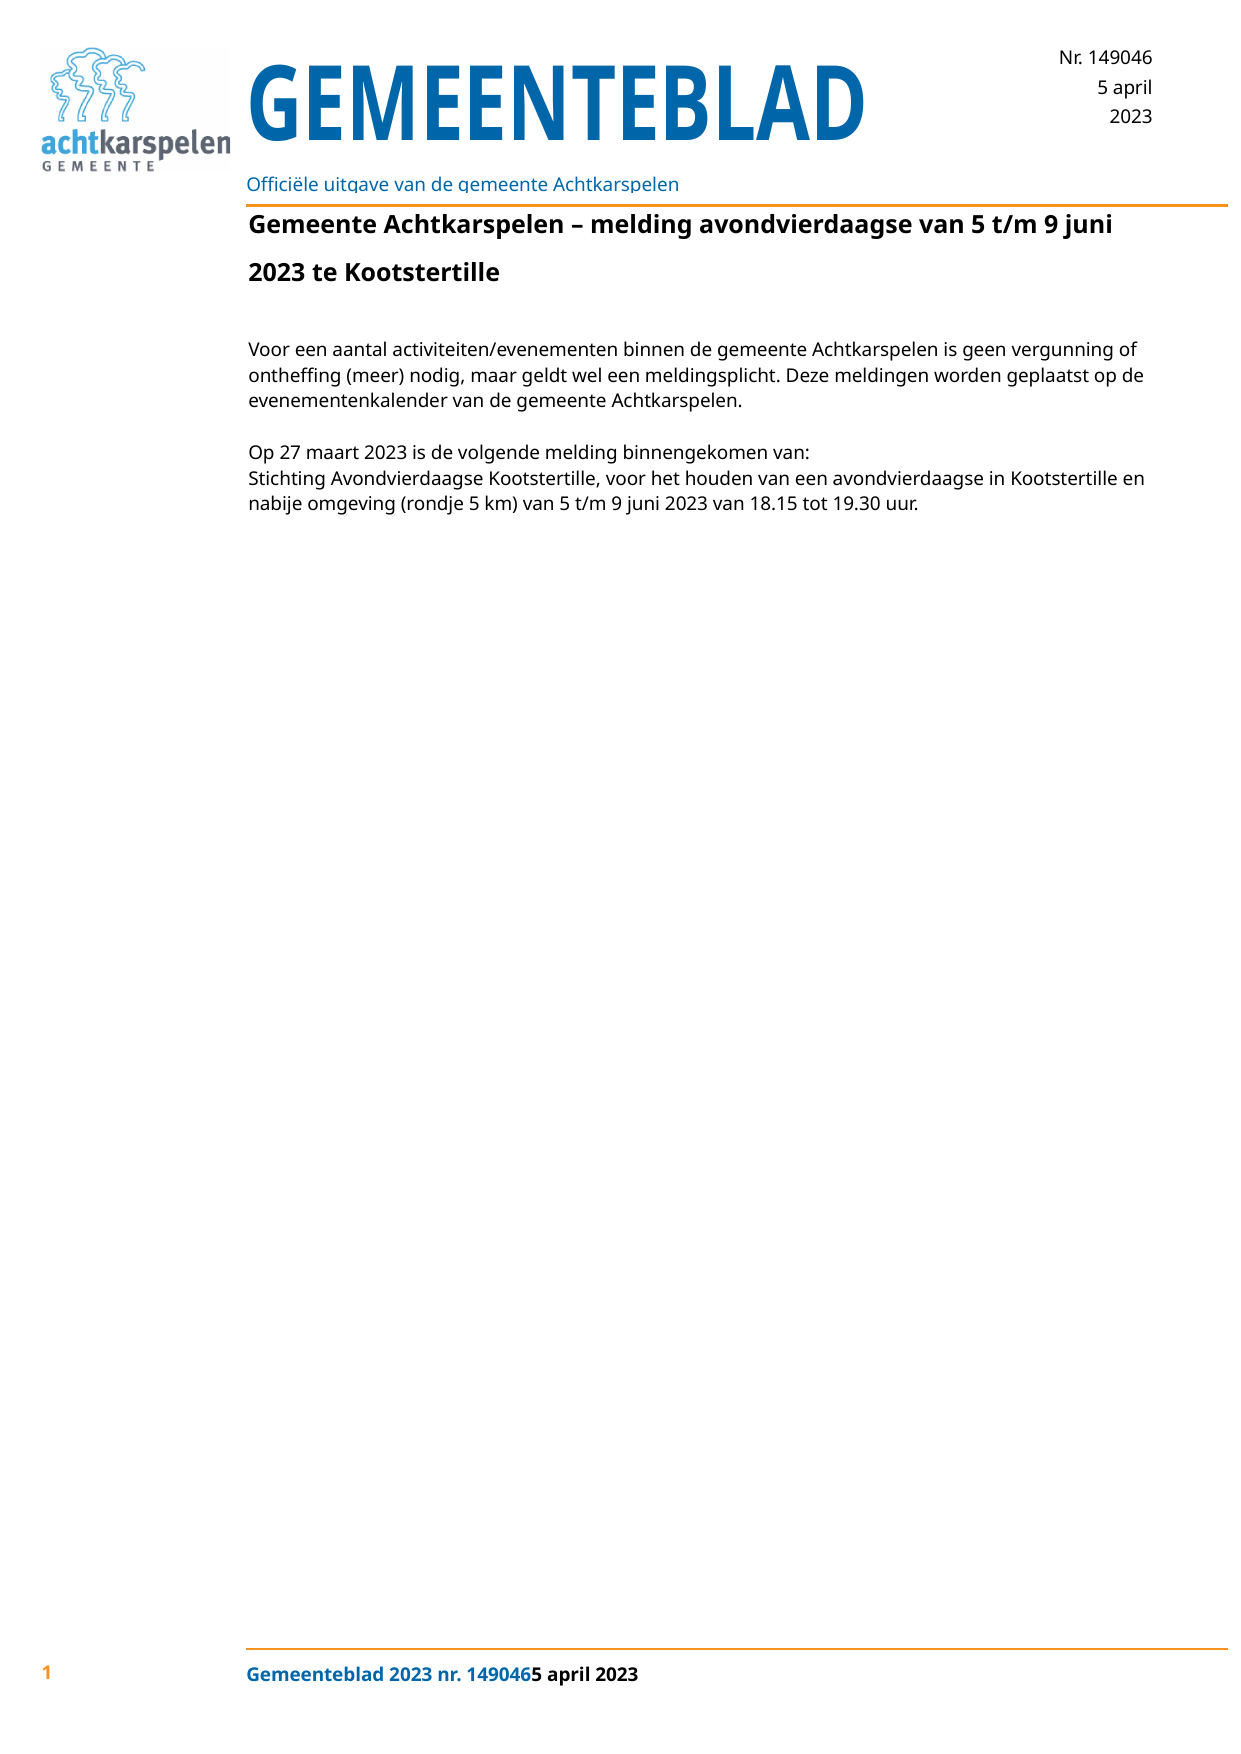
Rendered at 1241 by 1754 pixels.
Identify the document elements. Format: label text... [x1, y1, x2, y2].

text Voor een aantal activiteiten/evenementen binnen de gemeente Achtkarspelen is geen vergunning of ontheffing (meer) nodig, maar geldt wel een meldingsplicht. Deze meldingen worden geplaatst op de evenementenkalender van de gemeente Achtkarspelen. [248, 336, 1152, 413]
text Stichting Avondvierdaagse Kootstertille, voor het houden van een avondvierdaagse in Kootstertille en nabije omgeving (rondje 5 km) van 5 t/m 9 juni 2023 van 18.15 tot 19.30 uur. [248, 465, 1152, 516]
text Op 27 maart 2023 is de volgende melding binnengekomen van: [248, 439, 1152, 465]
text Gemeente Achtkarspelen – melding avondvierdaagse van 5 t/m 9 juni 2023 te Kootstertille [248, 207, 1152, 288]
picture [41, 47, 231, 172]
